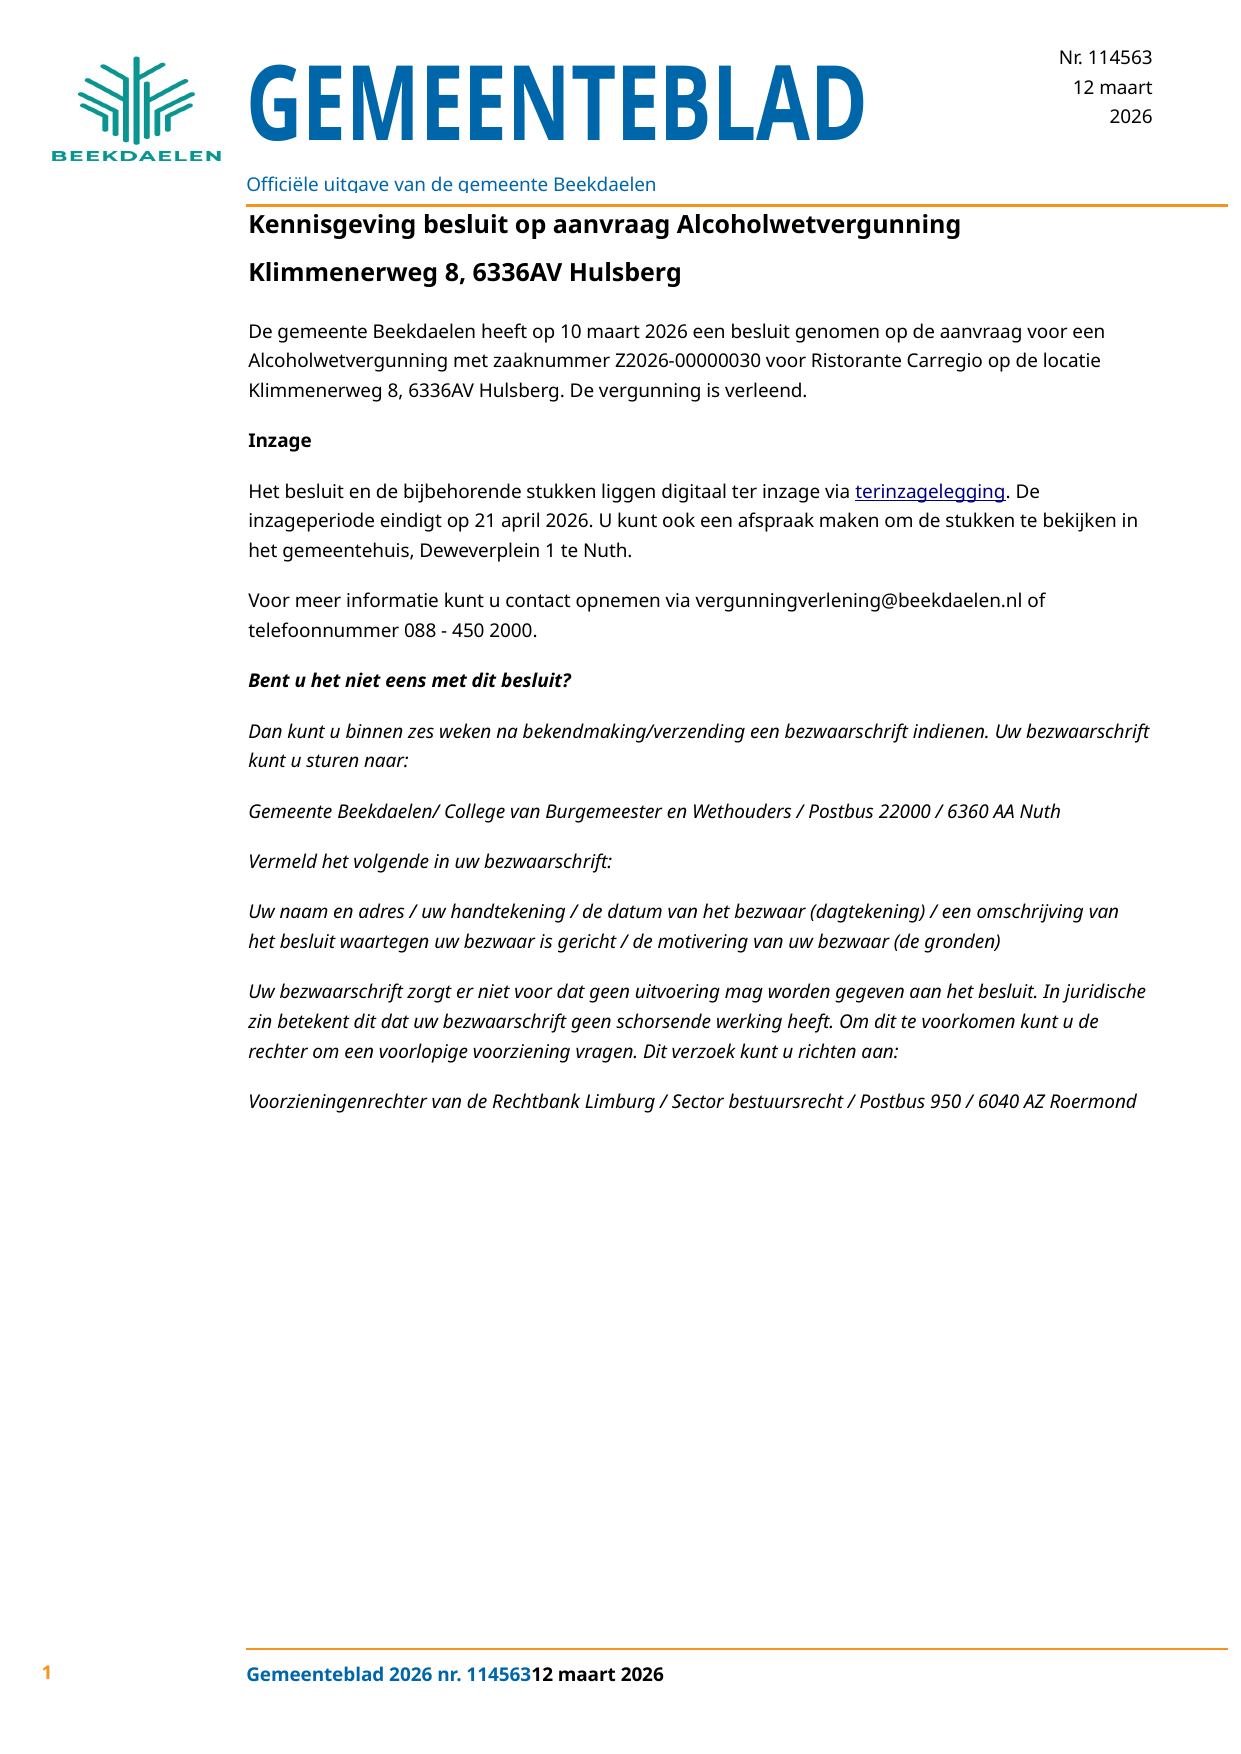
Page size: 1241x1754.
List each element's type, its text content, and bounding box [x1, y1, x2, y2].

text Gemeente Beekdaelen/ College van Burgemeester en Wethouders / Postbus 22000 / 6360 AA Nuth [248, 798, 1152, 824]
text Dan kunt u binnen zes weken na bekendmaking/verzending een bezwaarschrift indienen. Uw bezwaarschrift kunt u sturen naar: [248, 718, 1152, 773]
text Het besluit en de bijbehorende stukken liggen digitaal ter inzage via terinzagelegging. De inzageperiode eindigt op 21 april 2026. U kunt ook een afspraak maken om de stukken te bekijken in het gemeentehuis, Deweverplein 1 te Nuth. [248, 478, 1152, 563]
text De gemeente Beekdaelen heeft op 10 maart 2026 een besluit genomen op de aanvraag voor een Alcoholwetvergunning met zaaknummer Z2026-00000030 voor Ristorante Carregio op de locatie Klimmenerweg 8, 6336AV Hulsberg. De vergunning is verleend. [248, 318, 1152, 403]
text Kennisgeving besluit op aanvraag Alcoholwetvergunning Klimmenerweg 8, 6336AV Hulsberg [248, 207, 1152, 288]
text Inzage [248, 427, 1152, 453]
text Uw bezwaarschrift zorgt er niet voor dat geen uitvoering mag worden gegeven aan het besluit. In juridische zin betekent dit dat uw bezwaarschrift geen schorsende werking heeft. Om dit te voorkomen kunt u de rechter om een voorlopige voorziening vragen. Dit verzoek kunt u richten aan: [248, 979, 1152, 1064]
picture [41, 47, 231, 172]
text Vermeld het volgende in uw bezwaarschrift: [248, 848, 1152, 874]
text Voorzieningenrechter van de Rechtbank Limburg / Sector bestuursrecht / Postbus 950 / 6040 AZ Roermond [248, 1088, 1152, 1114]
text Bent u het niet eens met dit besluit? [248, 667, 1152, 693]
text Uw naam en adres / uw handtekening / de datum van het bezwaar (dagtekening) / een omschrijving van het besluit waartegen uw bezwaar is gericht / de motivering van uw bezwaar (de gronden) [248, 899, 1152, 954]
text Voor meer informatie kunt u contact opnemen via vergunningverlening@beekdaelen.nl of telefoonnummer 088 - 450 2000. [248, 587, 1152, 643]
